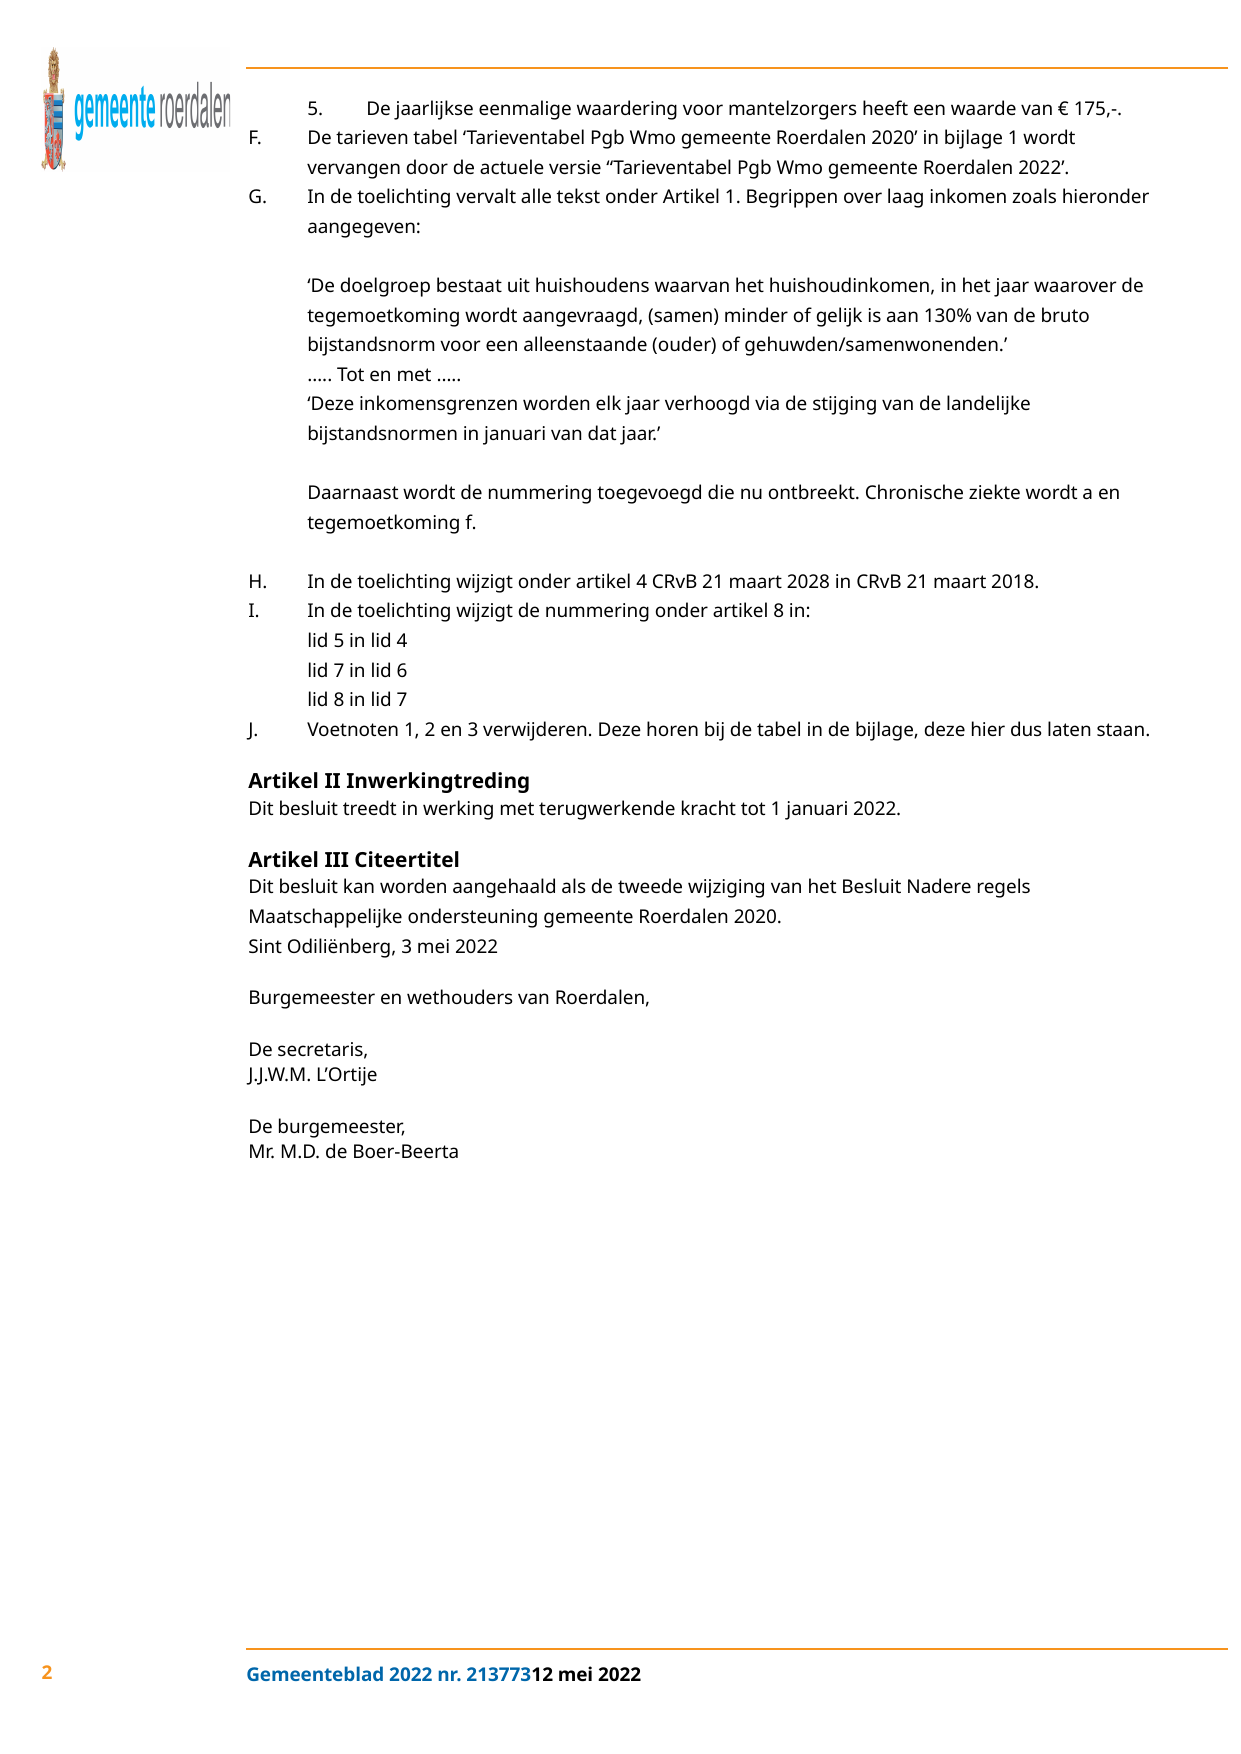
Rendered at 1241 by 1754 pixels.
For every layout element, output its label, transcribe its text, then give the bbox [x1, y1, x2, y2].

text Artikel II Inwerkingtreding [248, 766, 1152, 795]
text De secretaris, [248, 1036, 1152, 1062]
text Mr. M.D. de Boer-Beerta [248, 1139, 1152, 1164]
list In de toelichting vervalt alle tekst onder Artikel 1. Begrippen over laag inkomen zoals hieronder aangegeven: [248, 183, 1152, 239]
list lid 8 in lid 7 [248, 686, 1152, 712]
list ….. Tot en met ….. [248, 361, 1152, 387]
list De tarieven tabel ‘Tarieventabel Pgb Wmo gemeente Roerdalen 2020’ in bijlage 1 wordt vervangen door de actuele versie ‘‘Tarieventabel Pgb Wmo gemeente Roerdalen 2022’. [248, 124, 1152, 180]
list lid 5 in lid 4 [248, 627, 1152, 653]
list Daarnaast wordt de nummering toegevoegd die nu ontbreekt. Chronische ziekte wordt a en tegemoetkoming f. [248, 479, 1152, 535]
text J.J.W.M. L’Ortije [248, 1062, 1152, 1087]
text Artikel III Citeertitel [248, 845, 1152, 874]
list ‘Deze inkomensgrenzen worden elk jaar verhoogd via de stijging van de landelijke bijstandsnormen in januari van dat jaar.’ [248, 391, 1152, 446]
list Voetnoten 1, 2 en 3 verwijderen. Deze horen bij de tabel in de bijlage, deze hier dus laten staan. [248, 716, 1152, 742]
list In de toelichting wijzigt de nummering onder artikel 8 in: [248, 598, 1152, 623]
list De jaarlijkse eenmalige waardering voor mantelzorgers heeft een waarde van € 175,-. [307, 95, 1152, 121]
text Dit besluit treedt in werking met terugwerkende kracht tot 1 januari 2022. [248, 795, 1152, 821]
picture [41, 47, 231, 172]
text Burgemeester en wethouders van Roerdalen, [248, 984, 1152, 1010]
text Dit besluit kan worden aangehaald als de tweede wijziging van het Besluit Nadere regels Maatschappelijke ondersteuning gemeente Roerdalen 2020. [248, 874, 1152, 929]
text De burgemeester, [248, 1113, 1152, 1139]
list ‘De doelgroep bestaat uit huishoudens waarvan het huishoudinkomen, in het jaar waarover de tegemoetkoming wordt aangevraagd, (samen) minder of gelijk is aan 130% van de bruto bijstandsnorm voor een alleenstaande (ouder) of gehuwden/samenwonenden.’ [248, 272, 1152, 357]
text Sint Odiliënberg, 3 mei 2022 [248, 933, 1152, 959]
list lid 7 in lid 6 [248, 657, 1152, 683]
list In de toelichting wijzigt onder artikel 4 CRvB 21 maart 2028 in CRvB 21 maart 2018. [248, 568, 1152, 594]
